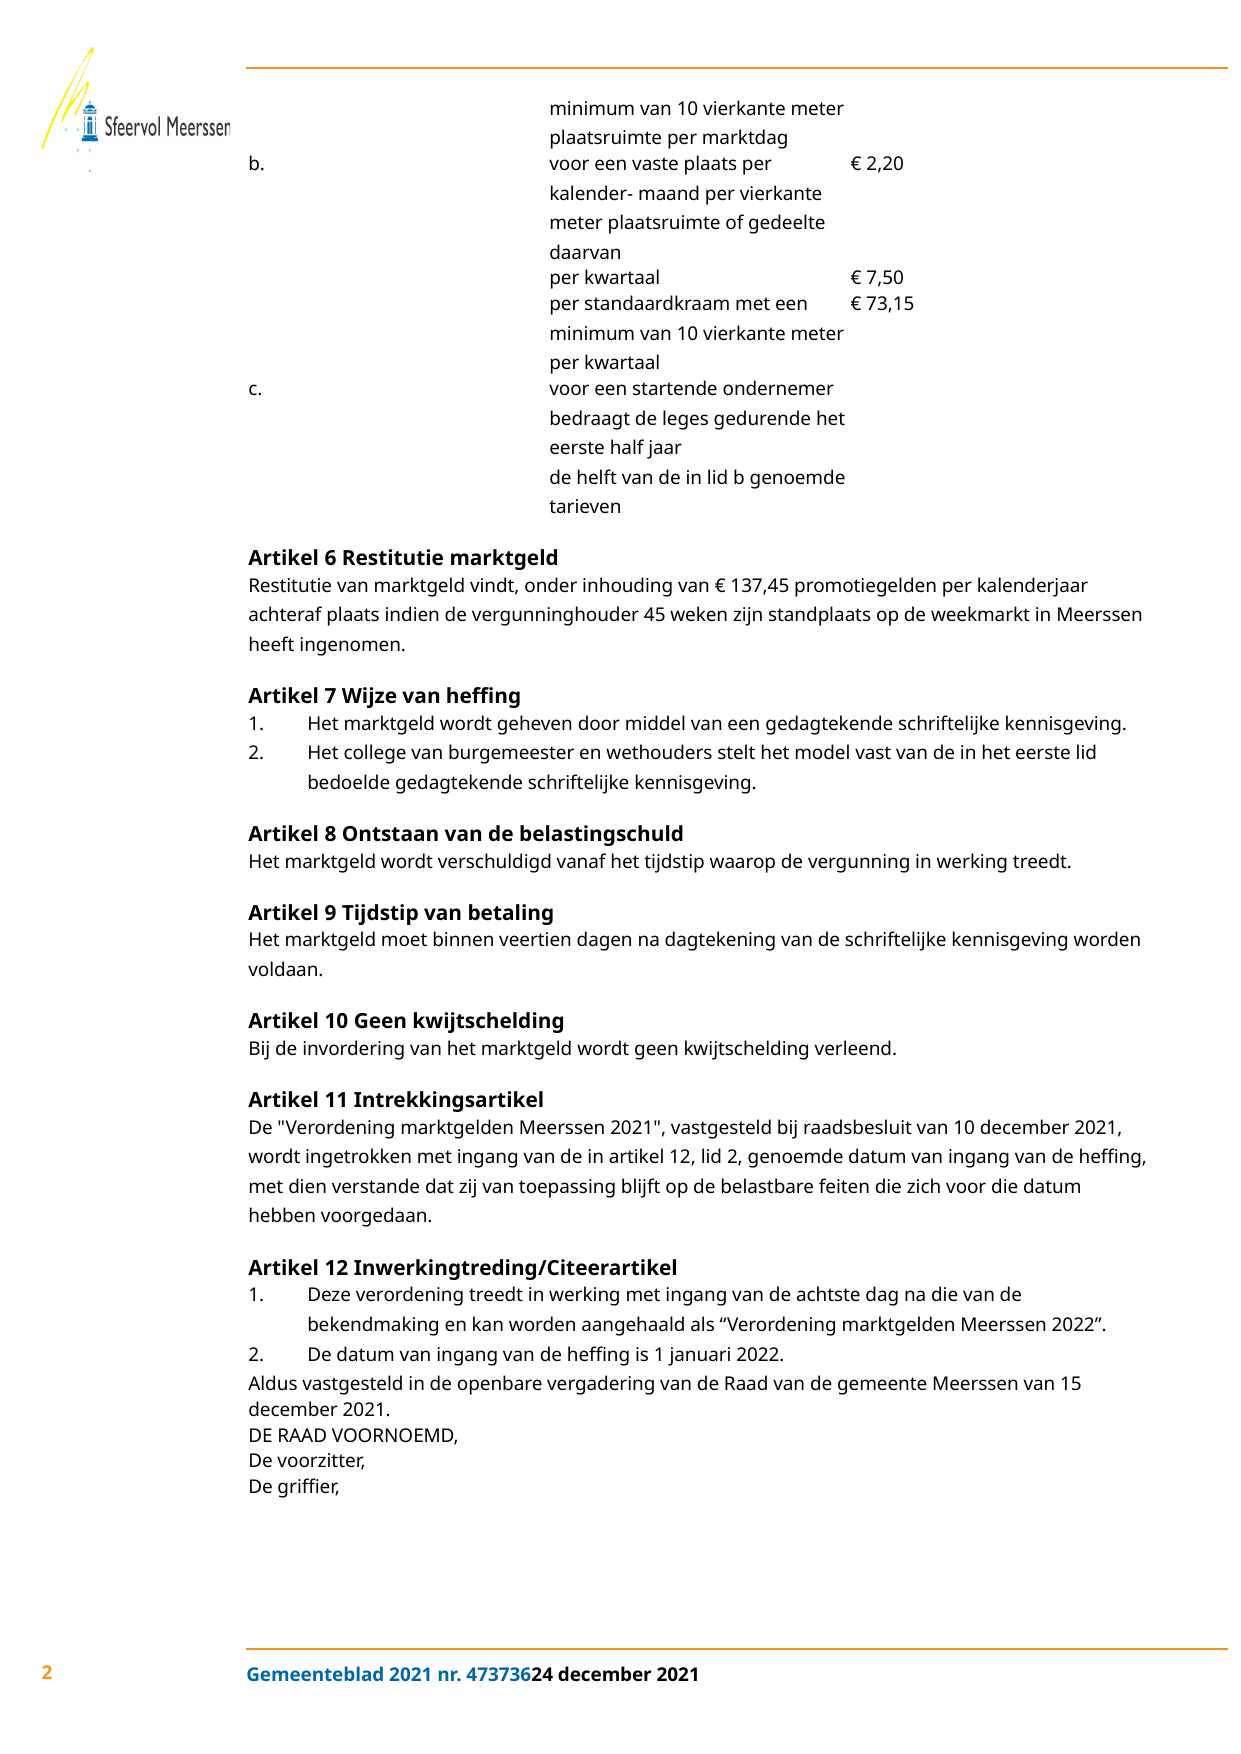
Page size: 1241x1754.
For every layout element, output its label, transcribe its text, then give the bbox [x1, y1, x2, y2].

table_cell b. [248, 150, 549, 264]
text Artikel 6 Restitutie marktgeld [248, 543, 1152, 572]
text Artikel 8 Ontstaan van de belastingschuld [248, 819, 1152, 848]
list Deze verordening treedt in werking met ingang van de achtste dag na die van de bekendmaking en kan worden aangehaald als “Verordening marktgelden Meerssen 2022”. [248, 1282, 1152, 1337]
list Het marktgeld wordt geheven door middel van een gedagtekende schriftelijke kennisgeving. [248, 710, 1152, 736]
text Artikel 9 Tijdstip van betaling [248, 898, 1152, 927]
text Bij de invordering van het marktgeld wordt geen kwijtschelding verleend. [248, 1035, 1152, 1061]
table_cell € 73,15 [850, 290, 1152, 375]
text De voorzitter, [248, 1447, 1152, 1473]
table_cell € 2,20 [850, 150, 1152, 264]
table_cell per standaardkraam met een minimum van 10 vierkante meter per kwartaal [549, 290, 850, 375]
text Restitutie van marktgeld vindt, onder inhouding van € 137,45 promotiegelden per kalenderjaar achteraf plaats indien de vergunninghouder 45 weken zijn standplaats op de weekmarkt in Meerssen heeft ingenomen. [248, 572, 1152, 657]
table_cell [248, 265, 549, 290]
list Het college van burgemeester en wethouders stelt het model vast van de in het eerste lid bedoelde gedagtekende schriftelijke kennisgeving. [248, 739, 1152, 795]
text Het marktgeld moet binnen veertien dagen na dagtekening van de schriftelijke kennisgeving worden voldaan. [248, 927, 1152, 982]
table_cell [248, 95, 549, 150]
table_cell minimum van 10 vierkante meter plaatsruimte per marktdag [549, 95, 850, 150]
text Het marktgeld wordt verschuldigd vanaf het tijdstip waarop de vergunning in werking treedt. [248, 848, 1152, 873]
table_cell voor een startende ondernemer bedraagt de leges gedurende het eerste half jaar de helft van de in lid b genoemde tarieven [549, 375, 850, 519]
text Artikel 7 Wijze van heffing [248, 681, 1152, 710]
picture [41, 47, 231, 172]
table_cell [850, 375, 1152, 519]
text Artikel 10 Geen kwijtschelding [248, 1007, 1152, 1035]
table_cell per kwartaal [549, 265, 850, 290]
table_cell voor een vaste plaats per kalender- maand per vierkante meter plaatsruimte of gedeelte daarvan [549, 150, 850, 264]
text De "Verordening marktgelden Meerssen 2021", vastgesteld bij raadsbesluit van 10 december 2021, wordt ingetrokken met ingang van de in artikel 12, lid 2, genoemde datum van ingang van de heffing, met dien verstande dat zij van toepassing blijft op de belastbare feiten die zich voor die datum hebben voorgedaan. [248, 1114, 1152, 1228]
table_cell [248, 290, 549, 375]
table_cell € 7,50 [850, 265, 1152, 290]
text Artikel 11 Intrekkingsartikel [248, 1086, 1152, 1114]
text De griffier, [248, 1473, 1152, 1499]
text Artikel 12 Inwerkingtreding/Citeerartikel [248, 1253, 1152, 1282]
table_cell c. [248, 375, 549, 519]
table_cell [850, 95, 1152, 150]
text Aldus vastgesteld in de openbare vergadering van de Raad van de gemeente Meerssen van 15 december 2021. [248, 1370, 1152, 1422]
text DE RAAD VOORNOEMD, [248, 1422, 1152, 1447]
list De datum van ingang van de heffing is 1 januari 2022. [248, 1341, 1152, 1366]
